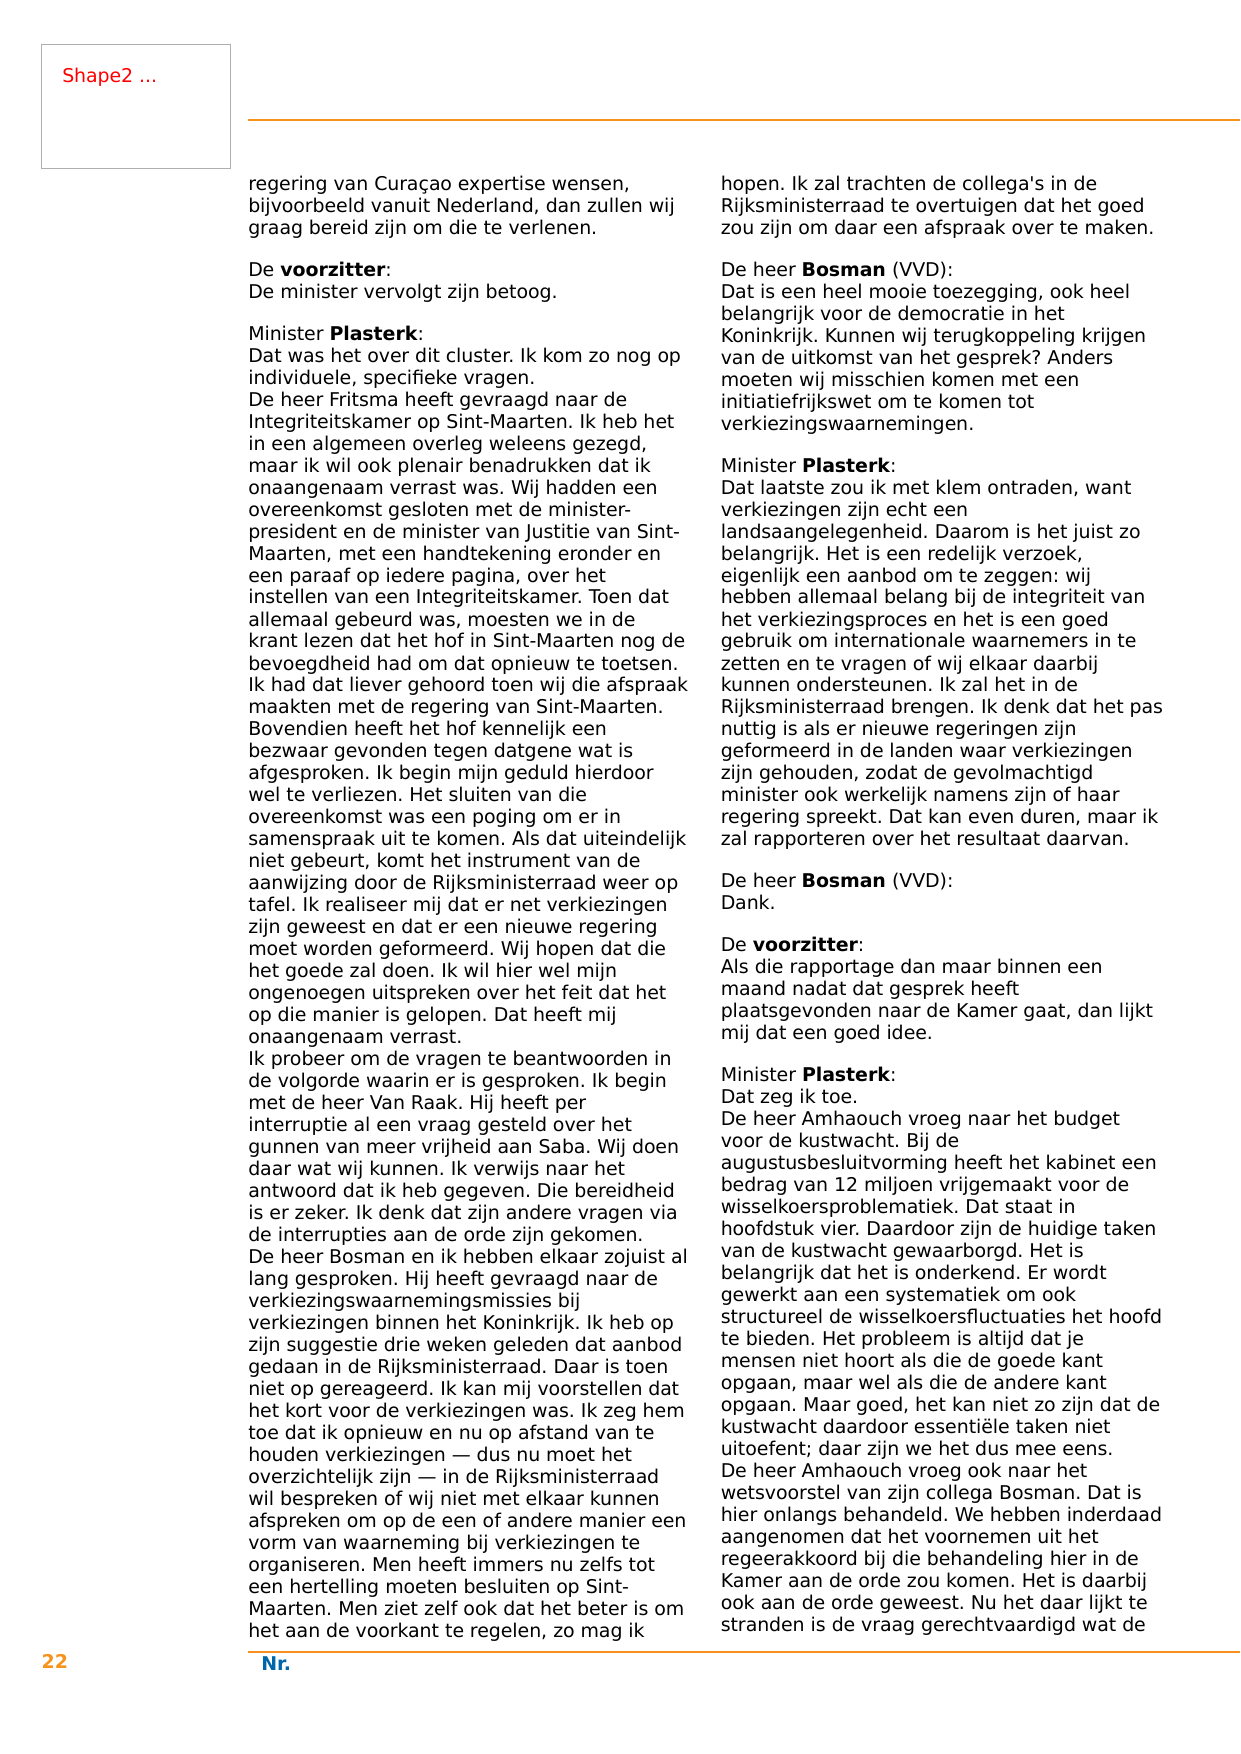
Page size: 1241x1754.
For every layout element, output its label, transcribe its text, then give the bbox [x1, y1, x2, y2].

text Dat zeg ik toe. [721, 1086, 1163, 1108]
text Ik probeer om de vragen te beantwoorden in de volgorde waarin er is gesproken. Ik begin met de heer Van Raak. Hij heeft per interruptie al een vraag gesteld over het gunnen van meer vrijheid aan Saba. Wij doen daar wat wij kunnen. Ik verwijs naar het antwoord dat ik heb gegeven. Die bereidheid is er zeker. Ik denk dat zijn andere vragen via de interrupties aan de orde zijn gekomen. [248, 1048, 691, 1246]
text Als die rapportage dan maar binnen een maand nadat dat gesprek heeft plaatsgevonden naar de Kamer gaat, dan lijkt mij dat een goed idee. [721, 956, 1163, 1044]
text De heer Bosman (VVD): [721, 259, 1163, 281]
text Minister Plasterk: [721, 1064, 1163, 1086]
text De voorzitter: [248, 259, 691, 281]
text De heer Bosman en ik hebben elkaar zojuist al lang gesproken. Hij heeft gevraagd naar de verkiezingswaarnemingsmissies bij verkiezingen binnen het Koninkrijk. Ik heb op zijn suggestie drie weken geleden dat aanbod gedaan in de Rijksministerraad. Daar is toen niet op gereageerd. Ik kan mij voorstellen dat het kort voor de verkiezingen was. Ik zeg hem toe dat ik opnieuw en nu op afstand van te houden verkiezingen — dus nu moet het overzichtelijk zijn — in de Rijksministerraad wil bespreken of wij niet met elkaar kunnen afspreken om op de een of andere manier een vorm van waarneming bij verkiezingen te organiseren. Men heeft immers nu zelfs tot een hertelling moeten besluiten op Sint-Maarten. Men ziet zelf ook dat het beter is om het aan de voorkant te regelen, zo mag ik [248, 1246, 691, 1641]
text regering van Curaçao expertise wensen, bijvoorbeeld vanuit Nederland, dan zullen wij graag bereid zijn om die te verlenen. [248, 173, 691, 239]
text Dat laatste zou ik met klem ontraden, want verkiezingen zijn echt een landsaangelegenheid. Daarom is het juist zo belangrijk. Het is een redelijk verzoek, eigenlijk een aanbod om te zeggen: wij hebben allemaal belang bij de integriteit van het verkiezingsproces en het is een goed gebruik om internationale waarnemers in te zetten en te vragen of wij elkaar daarbij kunnen ondersteunen. Ik zal het in de Rijksministerraad brengen. Ik denk dat het pas nuttig is als er nieuwe regeringen zijn geformeerd in de landen waar verkiezingen zijn gehouden, zodat de gevolmachtigd minister ook werkelijk namens zijn of haar regering spreekt. Dat kan even duren, maar ik zal rapporteren over het resultaat daarvan. [721, 477, 1163, 850]
text De heer Fritsma heeft gevraagd naar de Integriteitskamer op Sint-Maarten. Ik heb het in een algemeen overleg weleens gezegd, maar ik wil ook plenair benadrukken dat ik onaangenaam verrast was. Wij hadden een overeenkomst gesloten met de minister-president en de minister van Justitie van Sint-Maarten, met een handtekening eronder en een paraaf op iedere pagina, over het instellen van een Integriteitskamer. Toen dat allemaal gebeurd was, moesten we in de krant lezen dat het hof in Sint-Maarten nog de bevoegdheid had om dat opnieuw te toetsen. Ik had dat liever gehoord toen wij die afspraak maakten met de regering van Sint-Maarten. Bovendien heeft het hof kennelijk een bezwaar gevonden tegen datgene wat is afgesproken. Ik begin mijn geduld hierdoor wel te verliezen. Het sluiten van die overeenkomst was een poging om er in samenspraak uit te komen. Als dat uiteindelijk niet gebeurt, komt het instrument van de aanwijzing door de Rijksministerraad weer op tafel. Ik realiseer mij dat er net verkiezingen zijn geweest en dat er een nieuwe regering moet worden geformeerd. Wij hopen dat die het goede zal doen. Ik wil hier wel mijn ongenoegen uitspreken over het feit dat het op die manier is gelopen. Dat heeft mij onaangenaam verrast. [248, 389, 691, 1048]
text De heer Amhaouch vroeg ook naar het wetsvoorstel van zijn collega Bosman. Dat is hier onlangs behandeld. We hebben inderdaad aangenomen dat het voornemen uit het regeerakkoord bij die behandeling hier in de Kamer aan de orde zou komen. Het is daarbij ook aan de orde geweest. Nu het daar lijkt te stranden is de vraag gerechtvaardigd wat de [721, 1460, 1163, 1636]
text Minister Plasterk: [248, 323, 691, 345]
text De minister vervolgt zijn betoog. [248, 281, 691, 303]
text Dat is een heel mooie toezegging, ook heel belangrijk voor de democratie in het Koninkrijk. Kunnen wij terugkoppeling krijgen van de uitkomst van het gesprek? Anders moeten wij misschien komen met een initiatiefrijkswet om te komen tot verkiezingswaarnemingen. [721, 281, 1163, 434]
text De heer Bosman (VVD): [721, 870, 1163, 892]
text De heer Amhaouch vroeg naar het budget voor de kustwacht. Bij de augustusbesluitvorming heeft het kabinet een bedrag van 12 miljoen vrijgemaakt voor de wisselkoersproblematiek. Dat staat in hoofdstuk vier. Daardoor zijn de huidige taken van de kustwacht gewaarborgd. Het is belangrijk dat het is onderkend. Er wordt gewerkt aan een systematiek om ook structureel de wisselkoersfluctuaties het hoofd te bieden. Het probleem is altijd dat je mensen niet hoort als die de goede kant opgaan, maar wel als die de andere kant opgaan. Maar goed, het kan niet zo zijn dat de kustwacht daardoor essentiële taken niet uitoefent; daar zijn we het dus mee eens. [721, 1108, 1163, 1460]
text hopen. Ik zal trachten de collega's in de Rijksministerraad te overtuigen dat het goed zou zijn om daar een afspraak over te maken. [721, 173, 1163, 239]
text Dat was het over dit cluster. Ik kom zo nog op individuele, specifieke vragen. [248, 345, 691, 389]
text Minister Plasterk: [721, 454, 1163, 477]
text De voorzitter: [721, 934, 1163, 956]
text Dank. [721, 892, 1163, 914]
